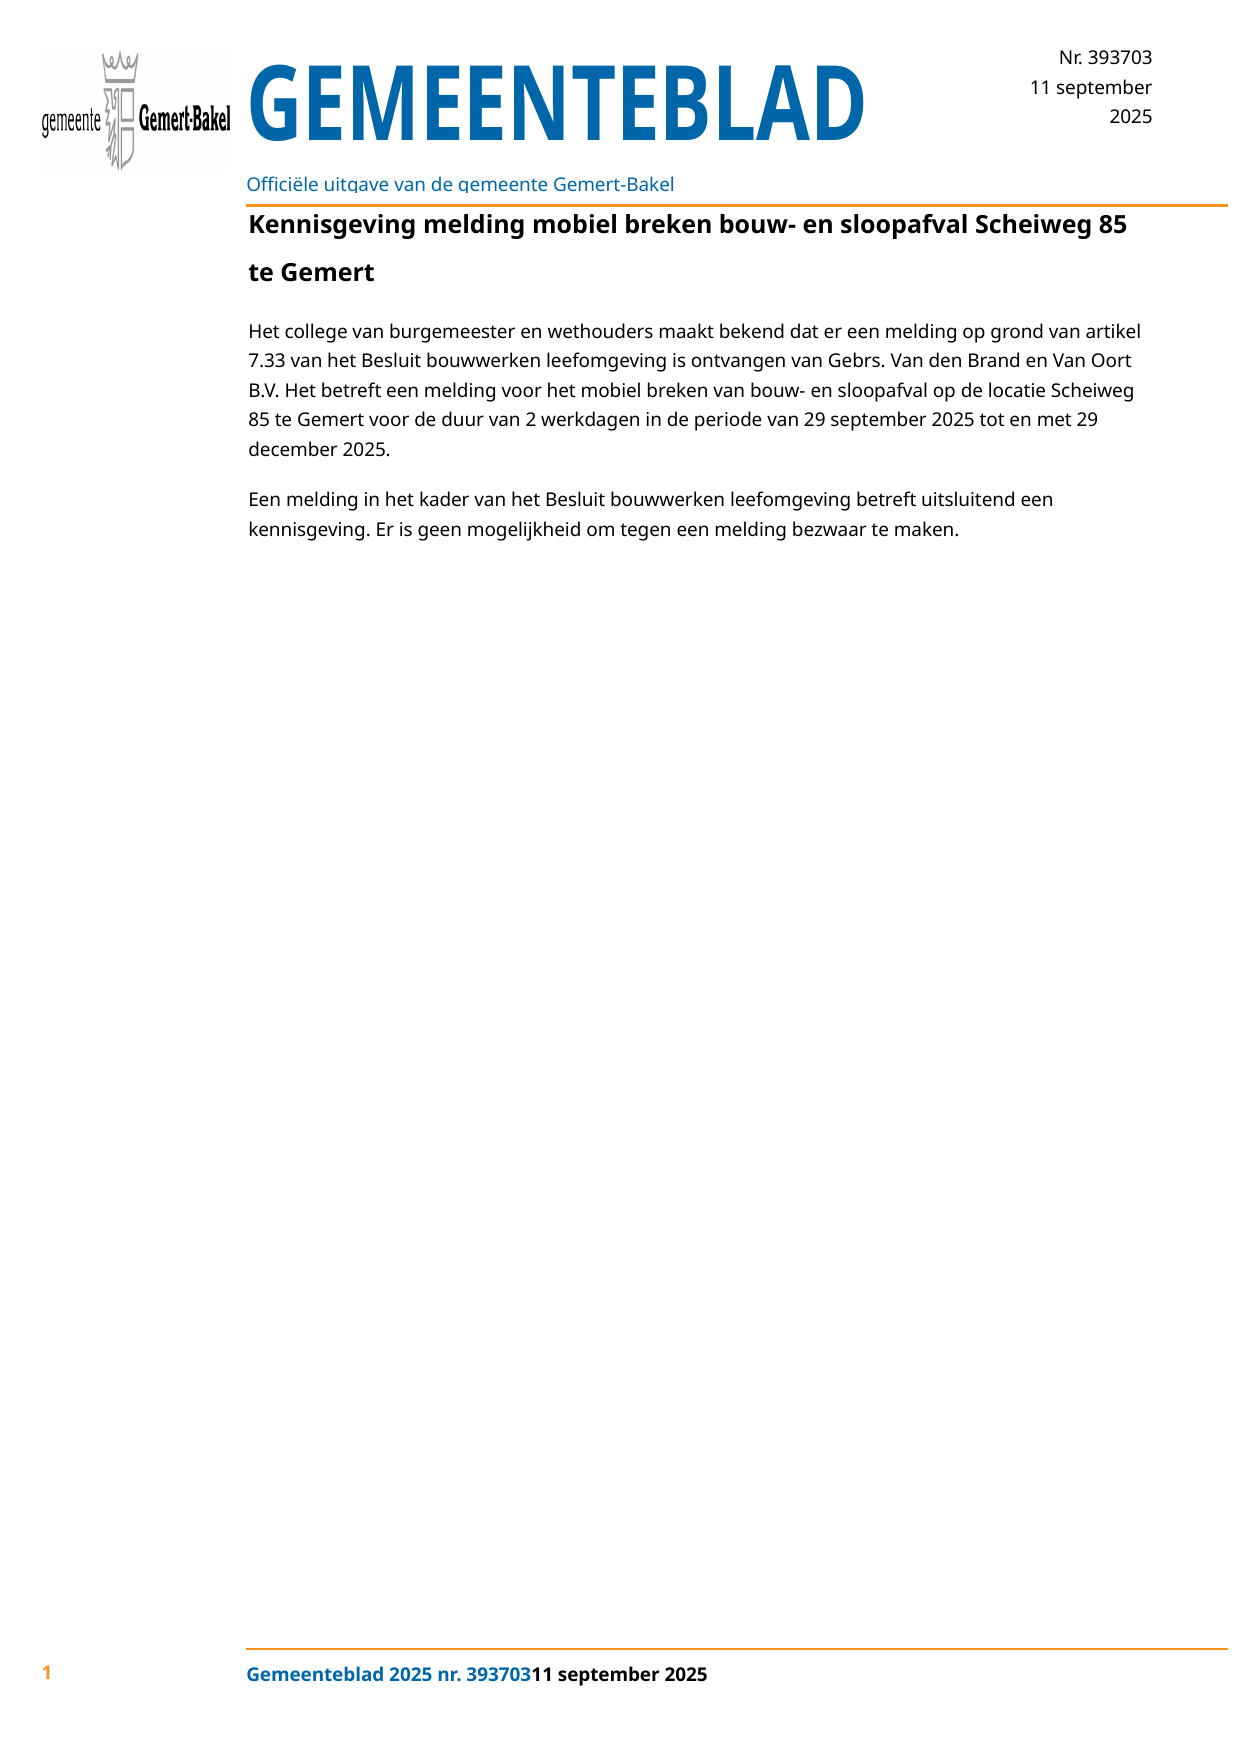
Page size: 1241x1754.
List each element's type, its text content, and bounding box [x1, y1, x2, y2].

text Kennisgeving melding mobiel breken bouw- en sloopafval Scheiweg 85 te Gemert [248, 207, 1152, 288]
picture [41, 47, 231, 172]
text Het college van burgemeester en wethouders maakt bekend dat er een melding op grond van artikel 7.33 van het Besluit bouwwerken leefomgeving is ontvangen van Gebrs. Van den Brand en Van Oort B.V. Het betreft een melding voor het mobiel breken van bouw- en sloopafval op de locatie Scheiweg 85 te Gemert voor de duur van 2 werkdagen in de periode van 29 september 2025 tot en met 29 december 2025. [248, 318, 1152, 462]
text Een melding in het kader van het Besluit bouwwerken leefomgeving betreft uitsluitend een kennisgeving. Er is geen mogelijkheid om tegen een melding bezwaar te maken. [248, 487, 1152, 542]
